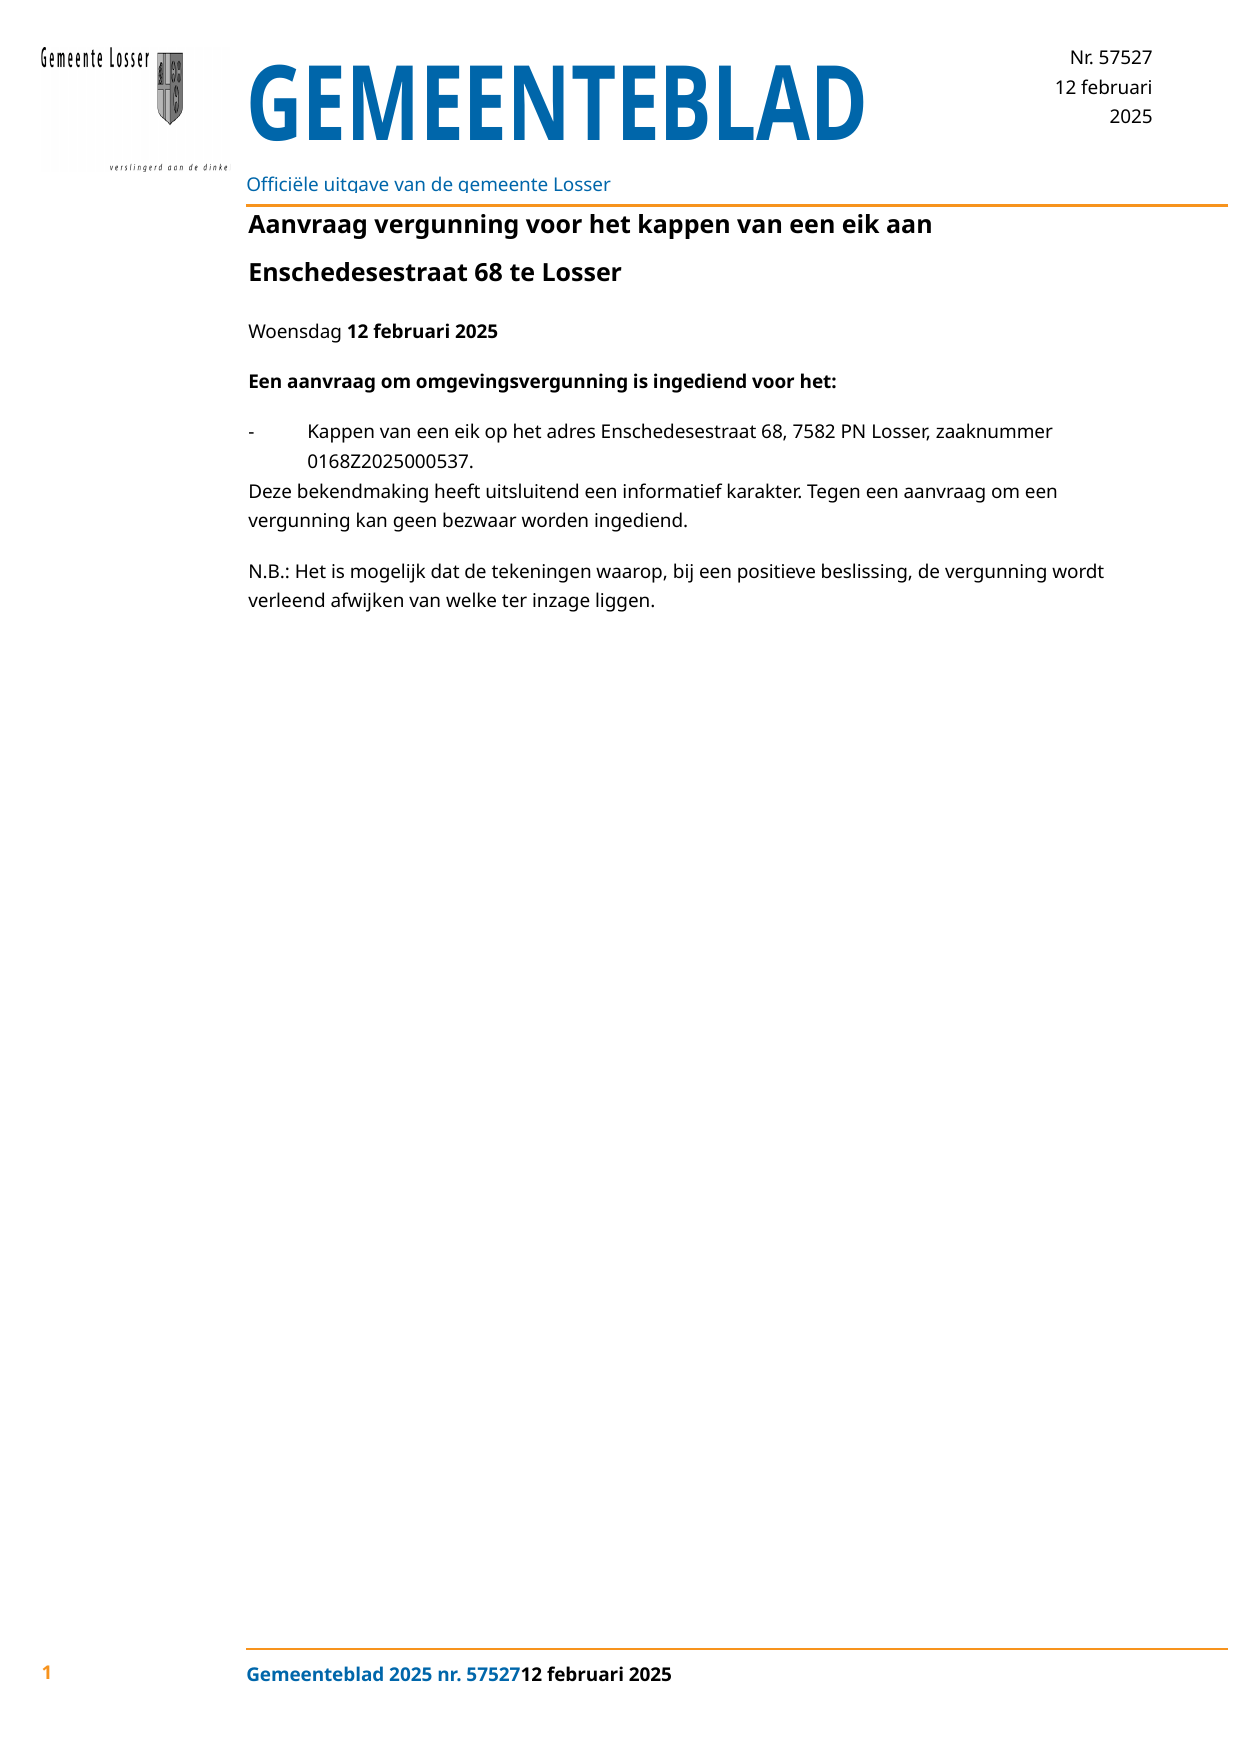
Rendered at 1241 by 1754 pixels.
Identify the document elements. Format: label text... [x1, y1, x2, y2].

text Woensdag 12 februari 2025 [248, 318, 1152, 344]
text Aanvraag vergunning voor het kappen van een eik aan Enschedesestraat 68 te Losser [248, 207, 1152, 288]
list Kappen van een eik op het adres Enschedesestraat 68, 7582 PN Losser, zaaknummer 0168Z2025000537. [248, 419, 1152, 474]
text Een aanvraag om omgevingsvergunning is ingediend voor het: [248, 368, 1152, 394]
text Deze bekendmaking heeft uitsluitend een informatief karakter. Tegen een aanvraag om een vergunning kan geen bezwaar worden ingediend. [248, 478, 1152, 533]
picture [41, 47, 231, 172]
text N.B.: Het is mogelijk dat de tekeningen waarop, bij een positieve beslissing, de vergunning wordt verleend afwijken van welke ter inzage liggen. [248, 558, 1152, 613]
